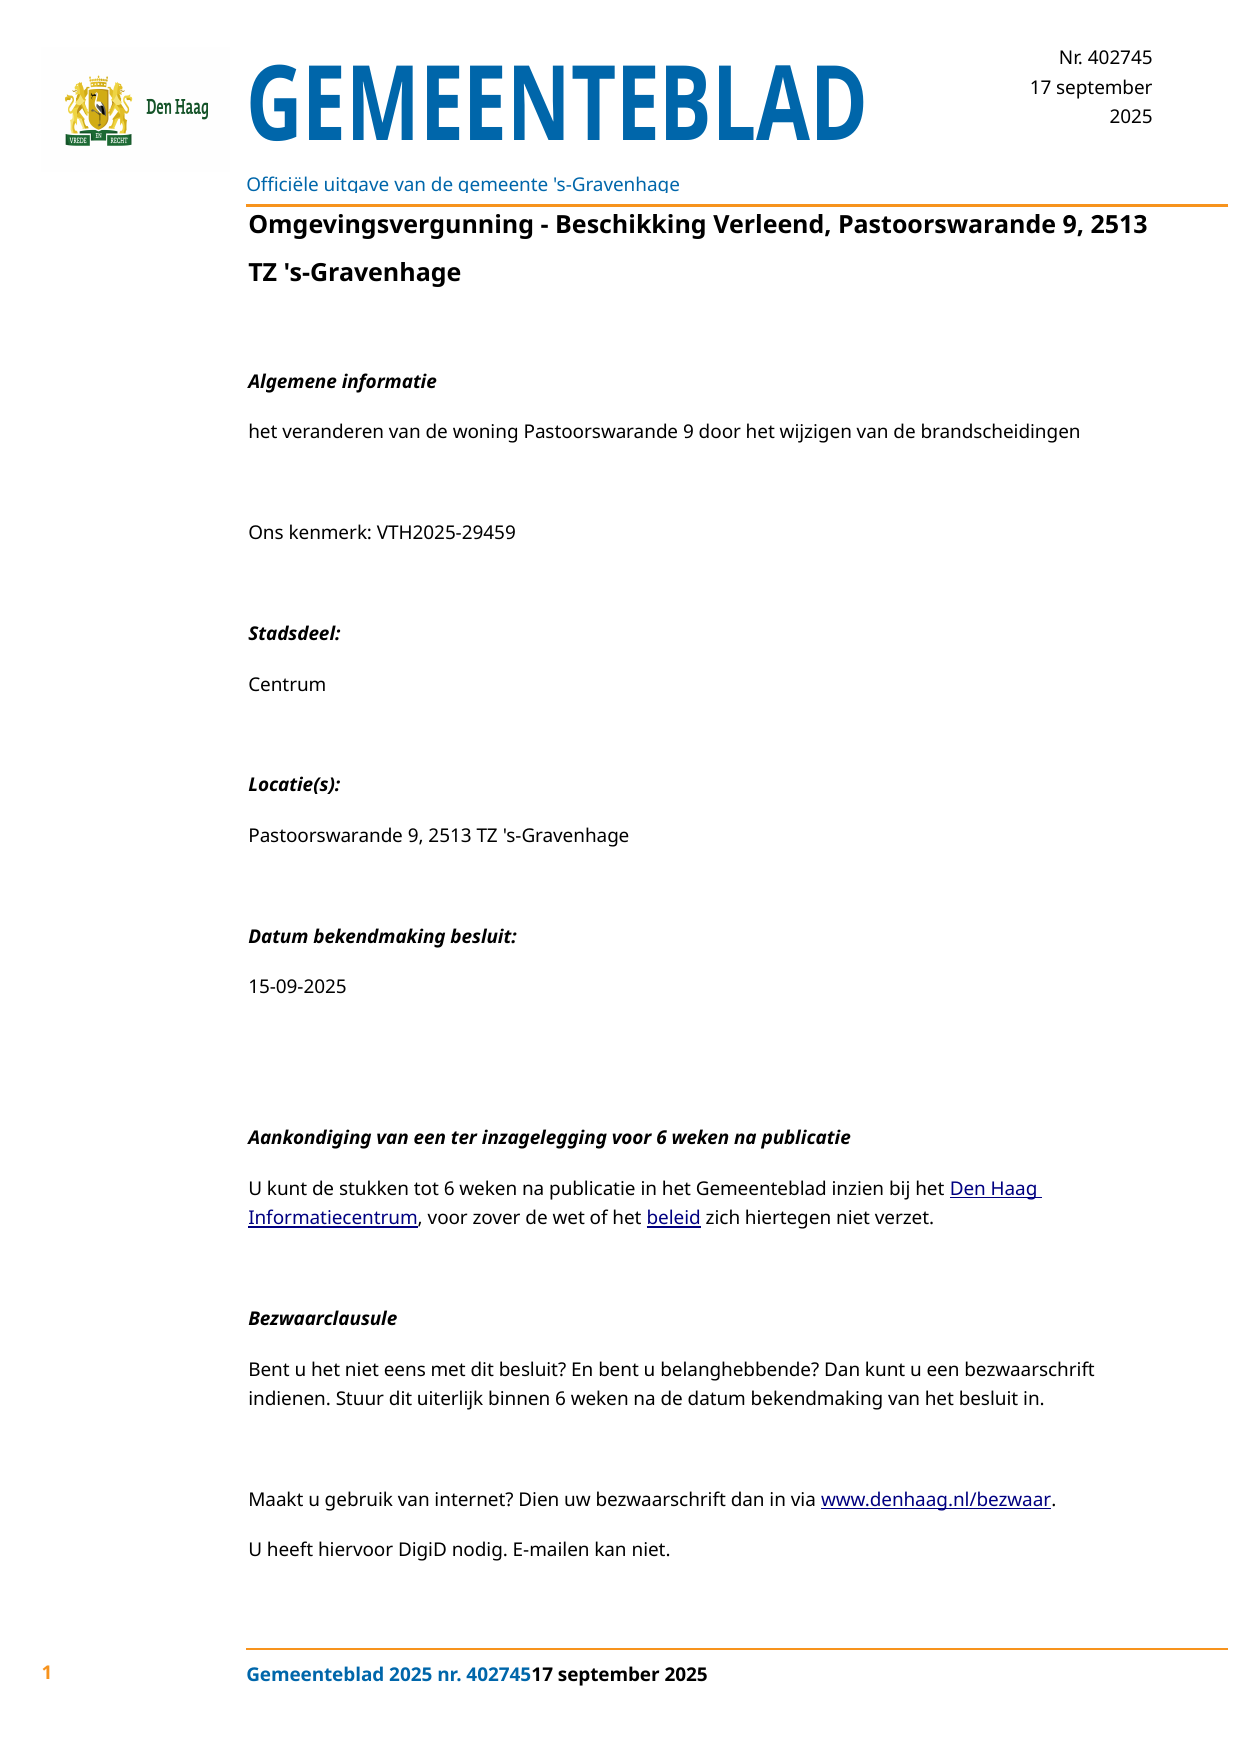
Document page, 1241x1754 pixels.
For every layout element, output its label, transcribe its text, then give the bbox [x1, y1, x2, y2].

picture [41, 47, 231, 172]
text Bent u het niet eens met dit besluit? En bent u belanghebbende? Dan kunt u een bezwaarschrift indienen. Stuur dit uiterlijk binnen 6 weken na de datum bekendmaking van het besluit in. [248, 1356, 1152, 1411]
text Locatie(s): [248, 772, 1152, 797]
text Algemene informatie [248, 368, 1152, 394]
text Omgevingsvergunning - Beschikking Verleend, Pastoorswarande 9, 2513 TZ 's-Gravenhage [248, 207, 1152, 288]
text Centrum [248, 671, 1152, 697]
text Maakt u gebruik van internet? Dien uw bezwaarschrift dan in via www.denhaag.nl/bezwaar. [248, 1486, 1152, 1512]
text Aankondiging van een ter inzagelegging voor 6 weken na publicatie [248, 1124, 1152, 1150]
text Bezwaarclausule [248, 1305, 1152, 1331]
text Pastoorswarande 9, 2513 TZ 's-Gravenhage [248, 822, 1152, 848]
text Datum bekendmaking besluit: [248, 923, 1152, 949]
text U kunt de stukken tot 6 weken na publicatie in het Gemeenteblad inzien bij het Den Haag Informatiecentrum, voor zover de wet of het beleid zich hiertegen niet verzet. [248, 1175, 1152, 1230]
text Ons kenmerk: VTH2025-29459 [248, 519, 1152, 545]
text 15-09-2025 [248, 973, 1152, 999]
text U heeft hiervoor DigiD nodig. E-mailen kan niet. [248, 1537, 1152, 1562]
text Stadsdeel: [248, 620, 1152, 646]
text het veranderen van de woning Pastoorswarande 9 door het wijzigen van de brandscheidingen [248, 419, 1152, 444]
